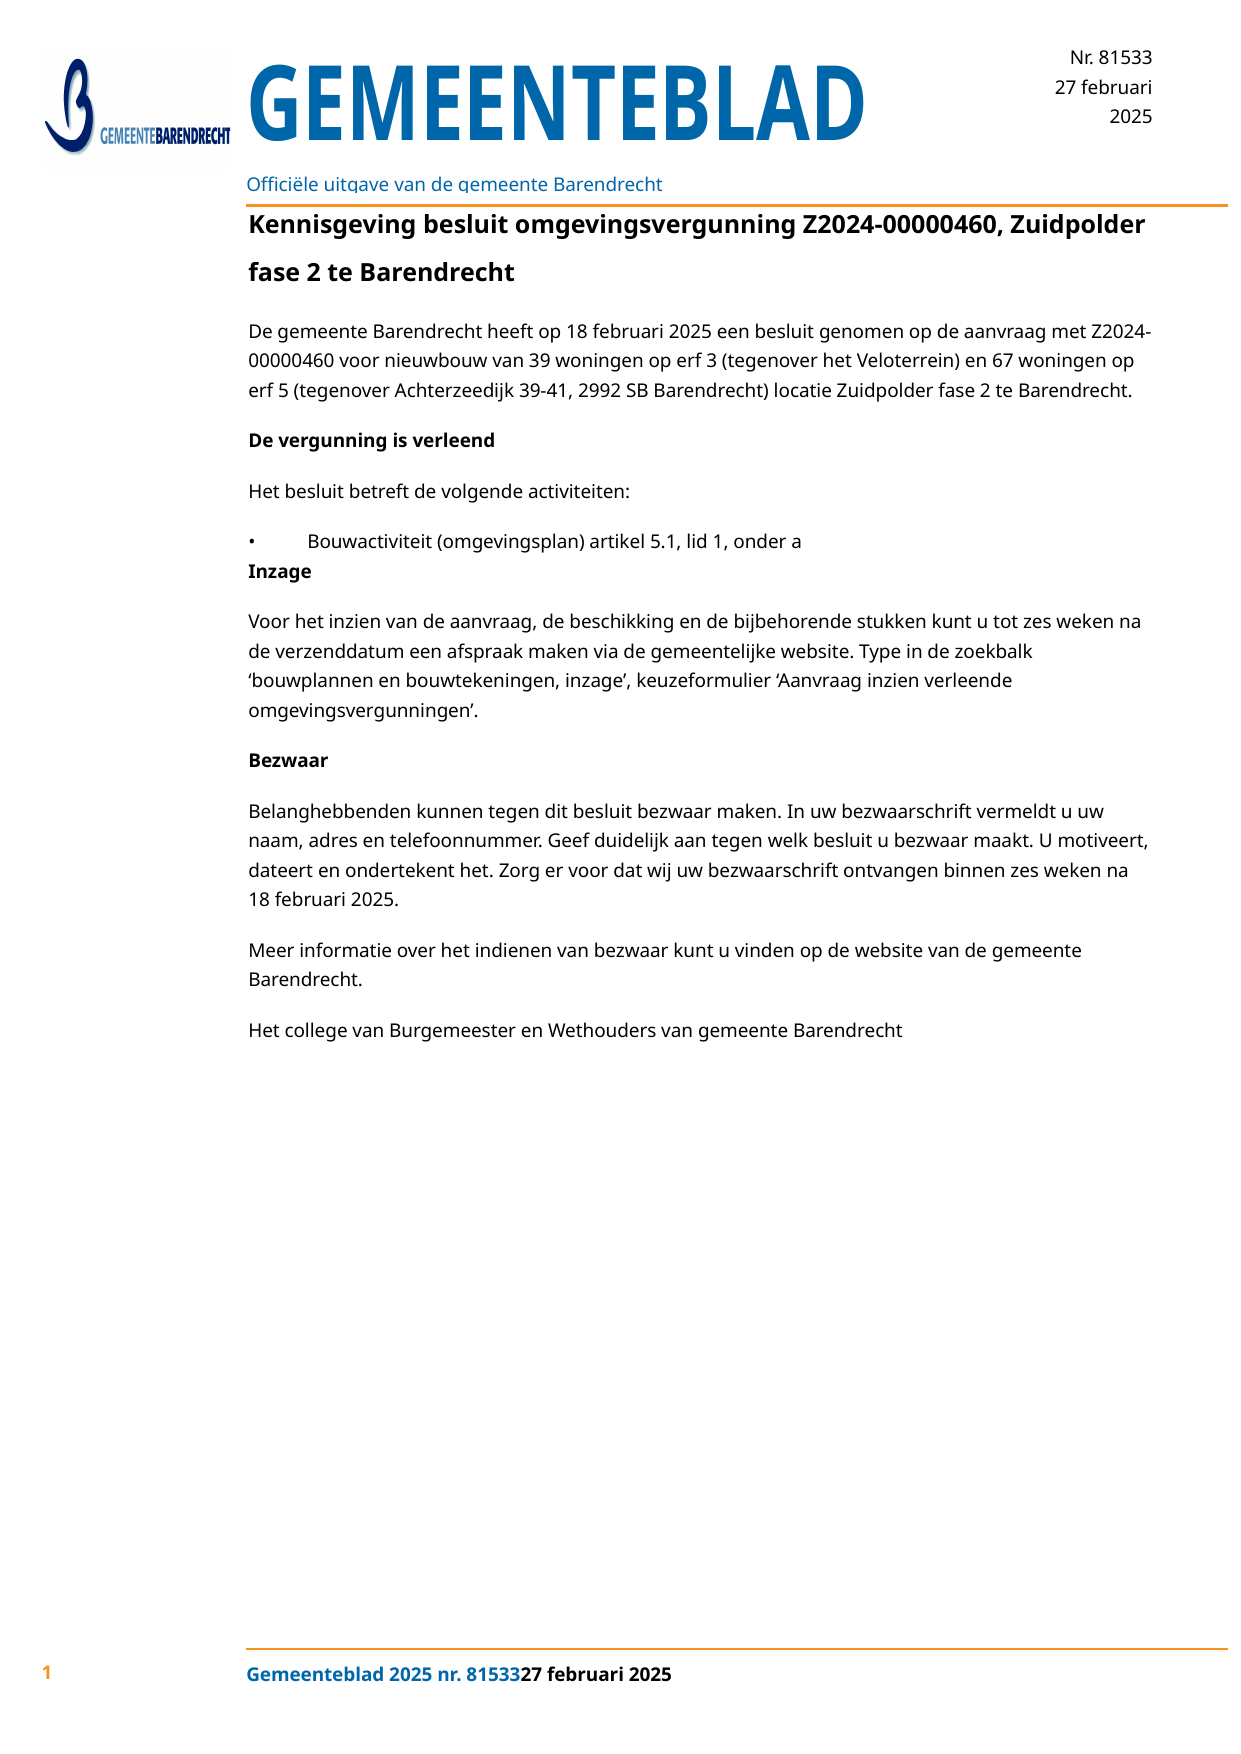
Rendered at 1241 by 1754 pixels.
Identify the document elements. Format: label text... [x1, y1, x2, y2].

picture [41, 47, 231, 172]
text Belanghebbenden kunnen tegen dit besluit bezwaar maken. In uw bezwaarschrift vermeldt u uw naam, adres en telefoonnummer. Geef duidelijk aan tegen welk besluit u bezwaar maakt. U motiveert, dateert en ondertekent het. Zorg er voor dat wij uw bezwaarschrift ontvangen binnen zes weken na 18 februari 2025. [248, 798, 1152, 912]
text De gemeente Barendrecht heeft op 18 februari 2025 een besluit genomen op de aanvraag met Z2024-00000460 voor nieuwbouw van 39 woningen op erf 3 (tegenover het Veloterrein) en 67 woningen op erf 5 (tegenover Achterzeedijk 39-41, 2992 SB Barendrecht) locatie Zuidpolder fase 2 te Barendrecht. [248, 318, 1152, 403]
text De vergunning is verleend [248, 427, 1152, 453]
list Bouwactiviteit (omgevingsplan) artikel 5.1, lid 1, onder a [248, 528, 1152, 554]
text Meer informatie over het indienen van bezwaar kunt u vinden op de website van de gemeente Barendrecht. [248, 937, 1152, 992]
text Het college van Burgemeester en Wethouders van gemeente Barendrecht [248, 1017, 1152, 1043]
text Het besluit betreft de volgende activiteiten: [248, 478, 1152, 504]
text Inzage [248, 558, 1152, 584]
text Bezwaar [248, 747, 1152, 773]
text Kennisgeving besluit omgevingsvergunning Z2024-00000460, Zuidpolder fase 2 te Barendrecht [248, 207, 1152, 288]
text Voor het inzien van de aanvraag, de beschikking en de bijbehorende stukken kunt u tot zes weken na de verzenddatum een afspraak maken via de gemeentelijke website. Type in de zoekbalk ‘bouwplannen en bouwtekeningen, inzage’, keuzeformulier ‘Aanvraag inzien verleende omgevingsvergunningen’. [248, 608, 1152, 723]
